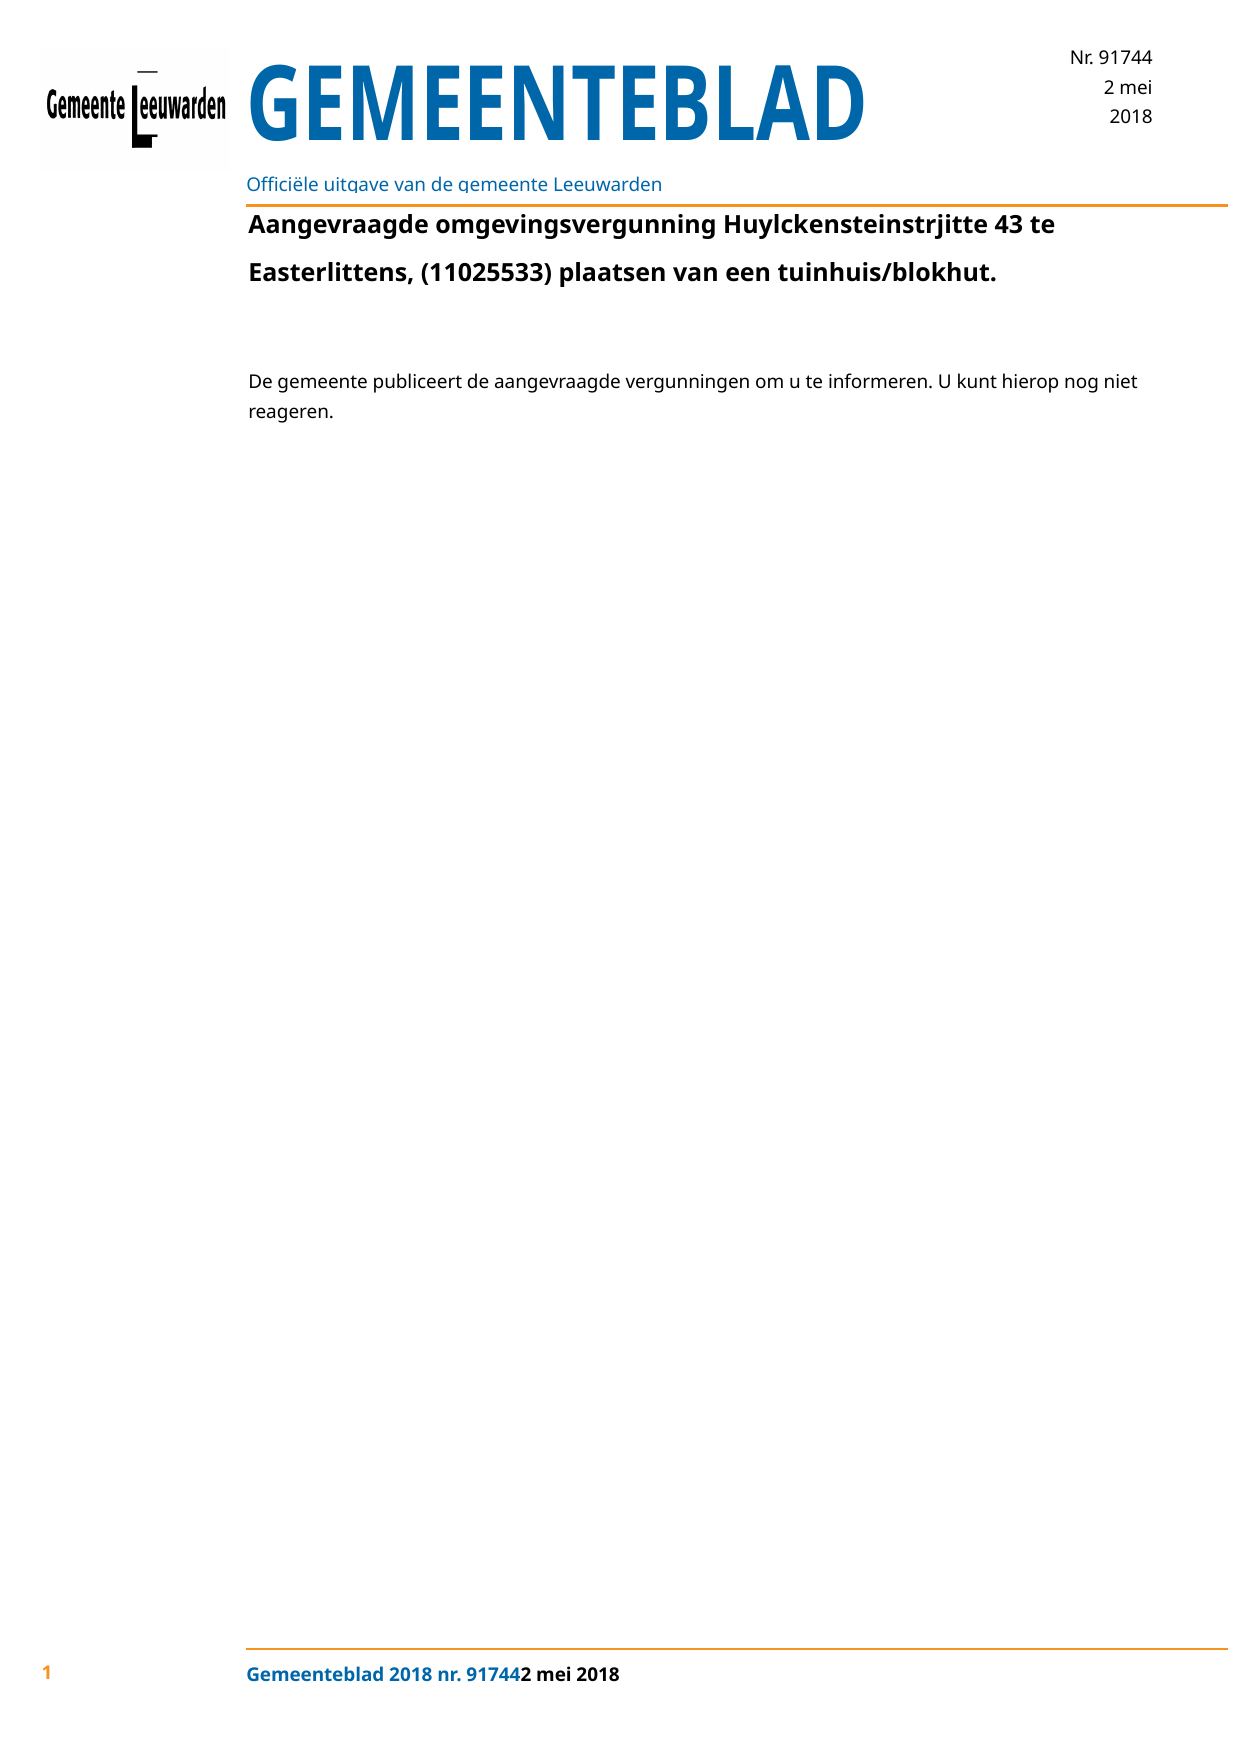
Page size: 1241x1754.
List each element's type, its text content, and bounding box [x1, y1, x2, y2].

text De gemeente publiceert de aangevraagde vergunningen om u te informeren. U kunt hierop nog niet reageren. [248, 368, 1152, 424]
text Aangevraagde omgevingsvergunning Huylckensteinstrjitte 43 te Easterlittens, (11025533) plaatsen van een tuinhuis/blokhut. [248, 207, 1152, 288]
picture [41, 47, 231, 172]
